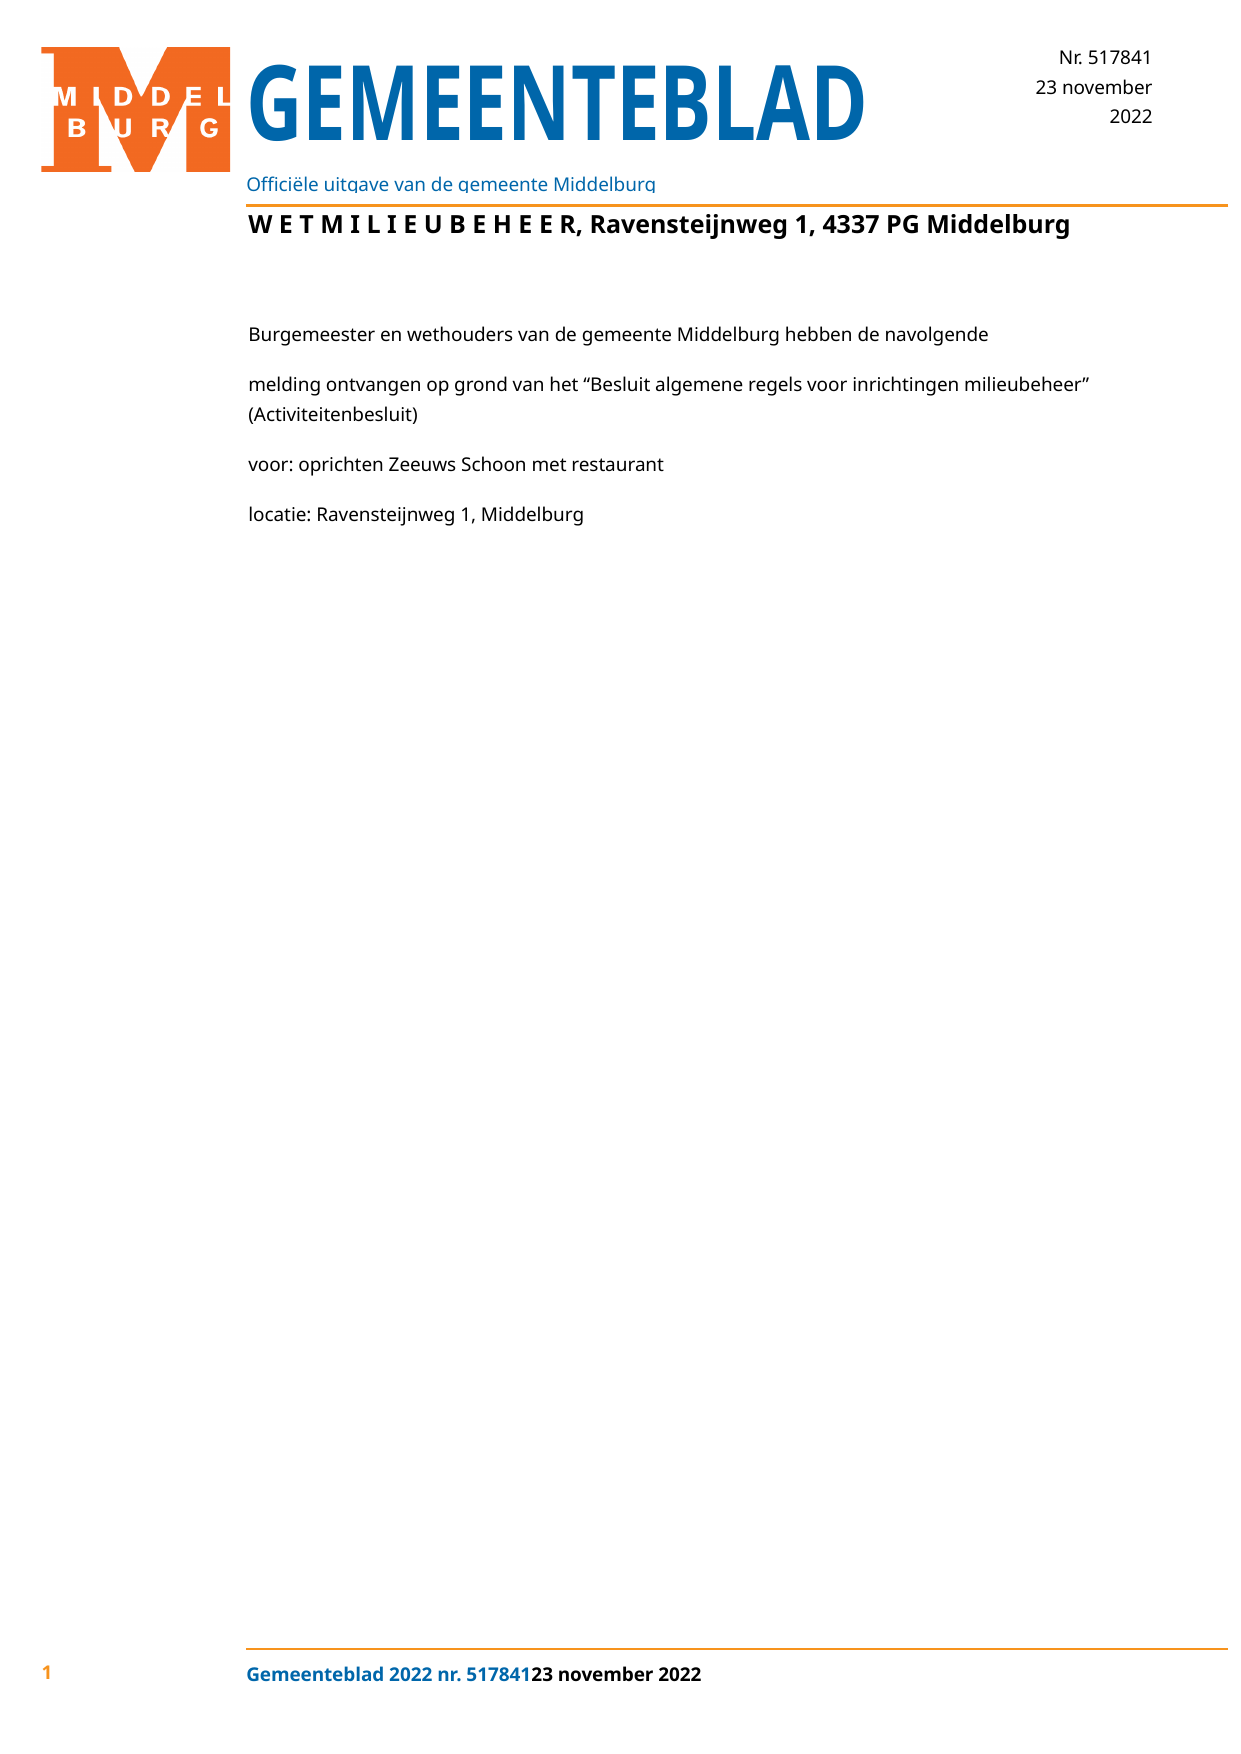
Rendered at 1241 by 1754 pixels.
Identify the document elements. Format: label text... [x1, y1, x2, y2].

text melding ontvangen op grond van het “Besluit algemene regels voor inrichtingen milieubeheer” (Activiteitenbesluit) [248, 371, 1152, 426]
text W E T M I L I E U B E H E E R, Ravensteijnweg 1, 4337 PG Middelburg [248, 207, 1152, 241]
picture [41, 47, 231, 172]
text voor: oprichten Zeeuws Schoon met restaurant [248, 451, 1152, 477]
text locatie: Ravensteijnweg 1, Middelburg [248, 502, 1152, 527]
text Burgemeester en wethouders van de gemeente Middelburg hebben de navolgende [248, 321, 1152, 346]
